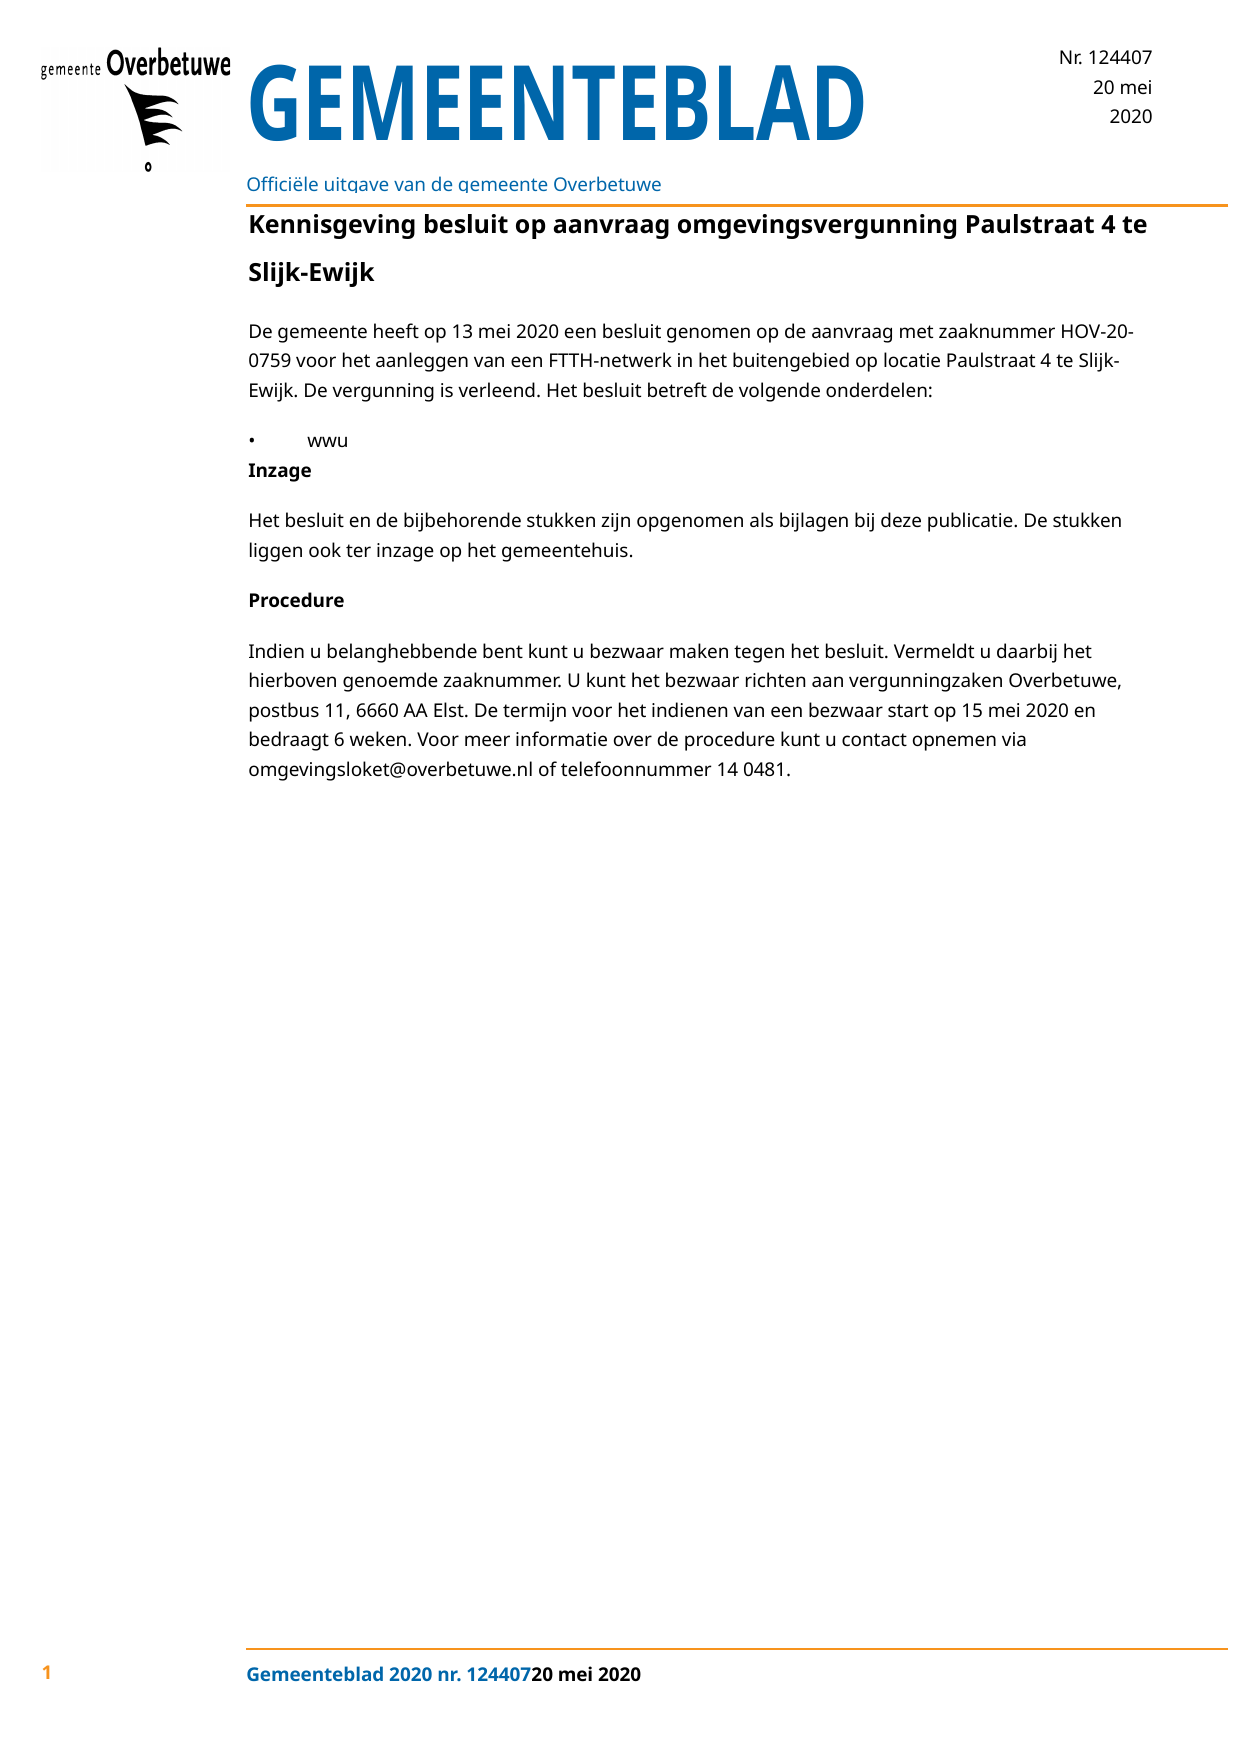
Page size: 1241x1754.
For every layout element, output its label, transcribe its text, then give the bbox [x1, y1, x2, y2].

text Het besluit en de bijbehorende stukken zijn opgenomen als bijlagen bij deze publicatie. De stukken liggen ook ter inzage op het gemeentehuis. [248, 507, 1152, 563]
text Procedure [248, 587, 1152, 613]
text Kennisgeving besluit op aanvraag omgevingsvergunning Paulstraat 4 te Slijk-Ewijk [248, 207, 1152, 288]
list wwu [248, 427, 1152, 453]
text Inzage [248, 457, 1152, 483]
text De gemeente heeft op 13 mei 2020 een besluit genomen op de aanvraag met zaaknummer HOV-20-0759 voor het aanleggen van een FTTH-netwerk in het buitengebied op locatie Paulstraat 4 te Slijk-Ewijk. De vergunning is verleend. Het besluit betreft de volgende onderdelen: [248, 318, 1152, 403]
picture [41, 47, 231, 172]
text Indien u belanghebbende bent kunt u bezwaar maken tegen het besluit. Vermeldt u daarbij het hierboven genoemde zaaknummer. U kunt het bezwaar richten aan vergunningzaken Overbetuwe, postbus 11, 6660 AA Elst. De termijn voor het indienen van een bezwaar start op 15 mei 2020 en bedraagt 6 weken. Voor meer informatie over de procedure kunt u contact opnemen via omgevingsloket@overbetuwe.nl of telefoonnummer 14 0481. [248, 638, 1152, 782]
